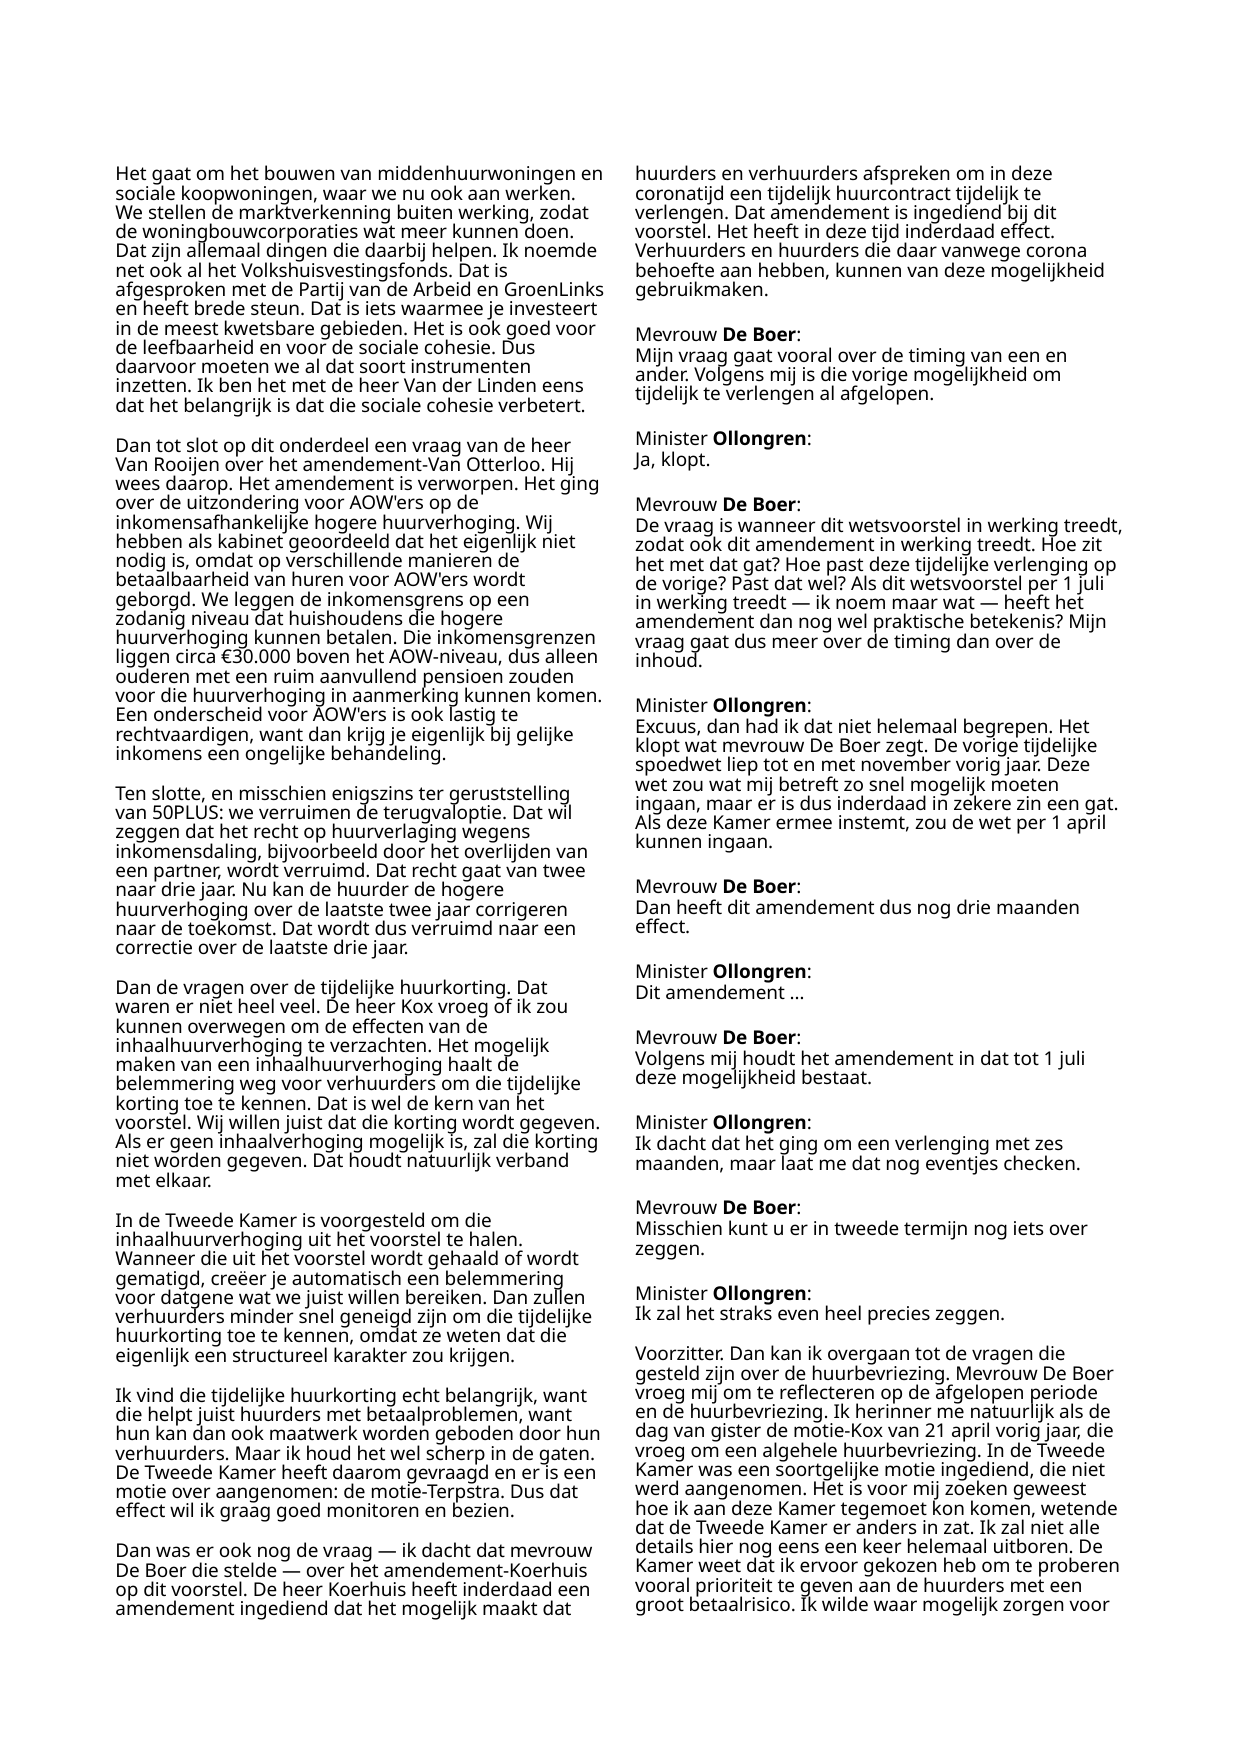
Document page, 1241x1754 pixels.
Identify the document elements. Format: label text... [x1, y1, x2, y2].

text Het gaat om het bouwen van middenhuurwoningen en sociale koopwoningen, waar we nu ook aan werken. We stellen de marktverkenning buiten werking, zodat de woningbouwcorporaties wat meer kunnen doen. Dat zijn allemaal dingen die daarbij helpen. Ik noemde net ook al het Volkshuisvestingsfonds. Dat is afgesproken met de Partij van de Arbeid en GroenLinks en heeft brede steun. Dat is iets waarmee je investeert in de meest kwetsbare gebieden. Het is ook goed voor de leefbaarheid en voor de sociale cohesie. Dus daarvoor moeten we al dat soort instrumenten inzetten. Ik ben het met de heer Van der Linden eens dat het belangrijk is dat die sociale cohesie verbetert. [115, 165, 605, 416]
text Dan was er ook nog de vraag — ik dacht dat mevrouw De Boer die stelde — over het amendement-Koerhuis op dit voorstel. De heer Koerhuis heeft inderdaad een amendement ingediend dat het mogelijk maakt dat [115, 1542, 605, 1619]
text Volgens mij houdt het amendement in dat tot 1 juli deze mogelijkheid bestaat. [635, 1050, 1125, 1089]
text Minister Ollongren: [635, 1109, 1125, 1135]
text Ten slotte, en misschien enigszins ter geruststelling van 50PLUS: we verruimen de terugvaloptie. Dat wil zeggen dat het recht op huurverlaging wegens inkomensdaling, bijvoorbeeld door het overlijden van een partner, wordt verruimd. Dat recht gaat van twee naar drie jaar. Nu kan de huurder de hogere huurverhoging over de laatste twee jaar corrigeren naar de toekomst. Dat wordt dus verruimd naar een correctie over de laatste drie jaar. [115, 785, 605, 958]
text Dan de vragen over de tijdelijke huurkorting. Dat waren er niet heel veel. De heer Kox vroeg of ik zou kunnen overwegen om de effecten van de inhaalhuurverhoging te verzachten. Het mogelijk maken van een inhaalhuurverhoging haalt de belemmering weg voor verhuurders om die tijdelijke korting toe te kennen. Dat is wel de kern van het voorstel. Wij willen juist dat die korting wordt gegeven. Als er geen inhaalverhoging mogelijk is, zal die korting niet worden gegeven. Dat houdt natuurlijk verband met elkaar. [115, 979, 605, 1191]
text Ik dacht dat het ging om een verlenging met zes maanden, maar laat me dat nog eventjes checken. [635, 1135, 1125, 1174]
text Ja, klopt. [635, 451, 1125, 470]
text Voorzitter. Dan kan ik overgaan tot de vragen die gesteld zijn over de huurbevriezing. Mevrouw De Boer vroeg mij om te reflecteren op de afgelopen periode en de huurbevriezing. Ik herinner me natuurlijk als de dag van gister de motie-Kox van 21 april vorig jaar, die vroeg om een algehele huurbevriezing. In de Tweede Kamer was een soortgelijke motie ingediend, die niet werd aangenomen. Het is voor mij zoeken geweest hoe ik aan deze Kamer tegemoet kon komen, wetende dat de Tweede Kamer er anders in zat. Ik zal niet alle details hier nog eens een keer helemaal uitboren. De Kamer weet dat ik ervoor gekozen heb om te proberen vooral prioriteit te geven aan de huurders met een groot betaalrisico. Ik wilde waar mogelijk zorgen voor [635, 1345, 1125, 1615]
text Minister Ollongren: [635, 958, 1125, 984]
text Mevrouw De Boer: [635, 1024, 1125, 1050]
text Dit amendement … [635, 984, 1125, 1003]
text In de Tweede Kamer is voorgesteld om die inhaalhuurverhoging uit het voorstel te halen. Wanneer die uit het voorstel wordt gehaald of wordt gematigd, creëer je automatisch een belemmering voor datgene wat we juist willen bereiken. Dan zullen verhuurders minder snel geneigd zijn om die tijdelijke huurkorting toe te kennen, omdat ze weten dat die eigenlijk een structureel karakter zou krijgen. [115, 1212, 605, 1366]
text Mevrouw De Boer: [635, 321, 1125, 347]
text Dan heeft dit amendement dus nog drie maanden effect. [635, 899, 1125, 938]
text Mevrouw De Boer: [635, 491, 1125, 517]
text Ik zal het straks even heel precies zeggen. [635, 1305, 1125, 1325]
text Mevrouw De Boer: [635, 1194, 1125, 1220]
text Mevrouw De Boer: [635, 873, 1125, 899]
text Minister Ollongren: [635, 425, 1125, 451]
text huurders en verhuurders afspreken om in deze coronatijd een tijdelijk huurcontract tijdelijk te verlengen. Dat amendement is ingediend bij dit voorstel. Het heeft in deze tijd inderdaad effect. Verhuurders en huurders die daar vanwege corona behoefte aan hebben, kunnen van deze mogelijkheid gebruikmaken. [635, 165, 1125, 300]
text De vraag is wanneer dit wetsvoorstel in werking treedt, zodat ook dit amendement in werking treedt. Hoe zit het met dat gat? Hoe past deze tijdelijke verlenging op de vorige? Past dat wel? Als dit wetsvoorstel per 1 juli in werking treedt — ik noem maar wat — heeft het amendement dan nog wel praktische betekenis? Mijn vraag gaat dus meer over de timing dan over de inhoud. [635, 517, 1125, 671]
text Misschien kunt u er in tweede termijn nog iets over zeggen. [635, 1220, 1125, 1259]
text Mijn vraag gaat vooral over de timing van een en ander. Volgens mij is die vorige mogelijkheid om tijdelijk te verlengen al afgelopen. [635, 347, 1125, 404]
text Excuus, dan had ik dat niet helemaal begrepen. Het klopt wat mevrouw De Boer zegt. De vorige tijdelijke spoedwet liep tot en met november vorig jaar. Deze wet zou wat mij betreft zo snel mogelijk moeten ingaan, maar er is dus inderdaad in zekere zin een gat. Als deze Kamer ermee instemt, zou de wet per 1 april kunnen ingaan. [635, 718, 1125, 853]
text Dan tot slot op dit onderdeel een vraag van de heer Van Rooijen over het amendement-Van Otterloo. Hij wees daarop. Het amendement is verworpen. Het ging over de uitzondering voor AOW'ers op de inkomensafhankelijke hogere huurverhoging. Wij hebben als kabinet geoordeeld dat het eigenlijk niet nodig is, omdat op verschillende manieren de betaalbaarheid van huren voor AOW'ers wordt geborgd. We leggen de inkomensgrens op een zodanig niveau dat huishoudens die hogere huurverhoging kunnen betalen. Die inkomensgrenzen liggen circa €30.000 boven het AOW-niveau, dus alleen ouderen met een ruim aanvullend pensioen zouden voor die huurverhoging in aanmerking kunnen komen. Een onderscheid voor AOW'ers is ook lastig te rechtvaardigen, want dan krijg je eigenlijk bij gelijke inkomens een ongelijke behandeling. [115, 437, 605, 764]
text Minister Ollongren: [635, 692, 1125, 718]
text Minister Ollongren: [635, 1280, 1125, 1305]
text Ik vind die tijdelijke huurkorting echt belangrijk, want die helpt juist huurders met betaalproblemen, want hun kan dan ook maatwerk worden geboden door hun verhuurders. Maar ik houd het wel scherp in de gaten. De Tweede Kamer heeft daarom gevraagd en er is een motie over aangenomen: de motie-Terpstra. Dus dat effect wil ik graag goed monitoren en bezien. [115, 1387, 605, 1522]
